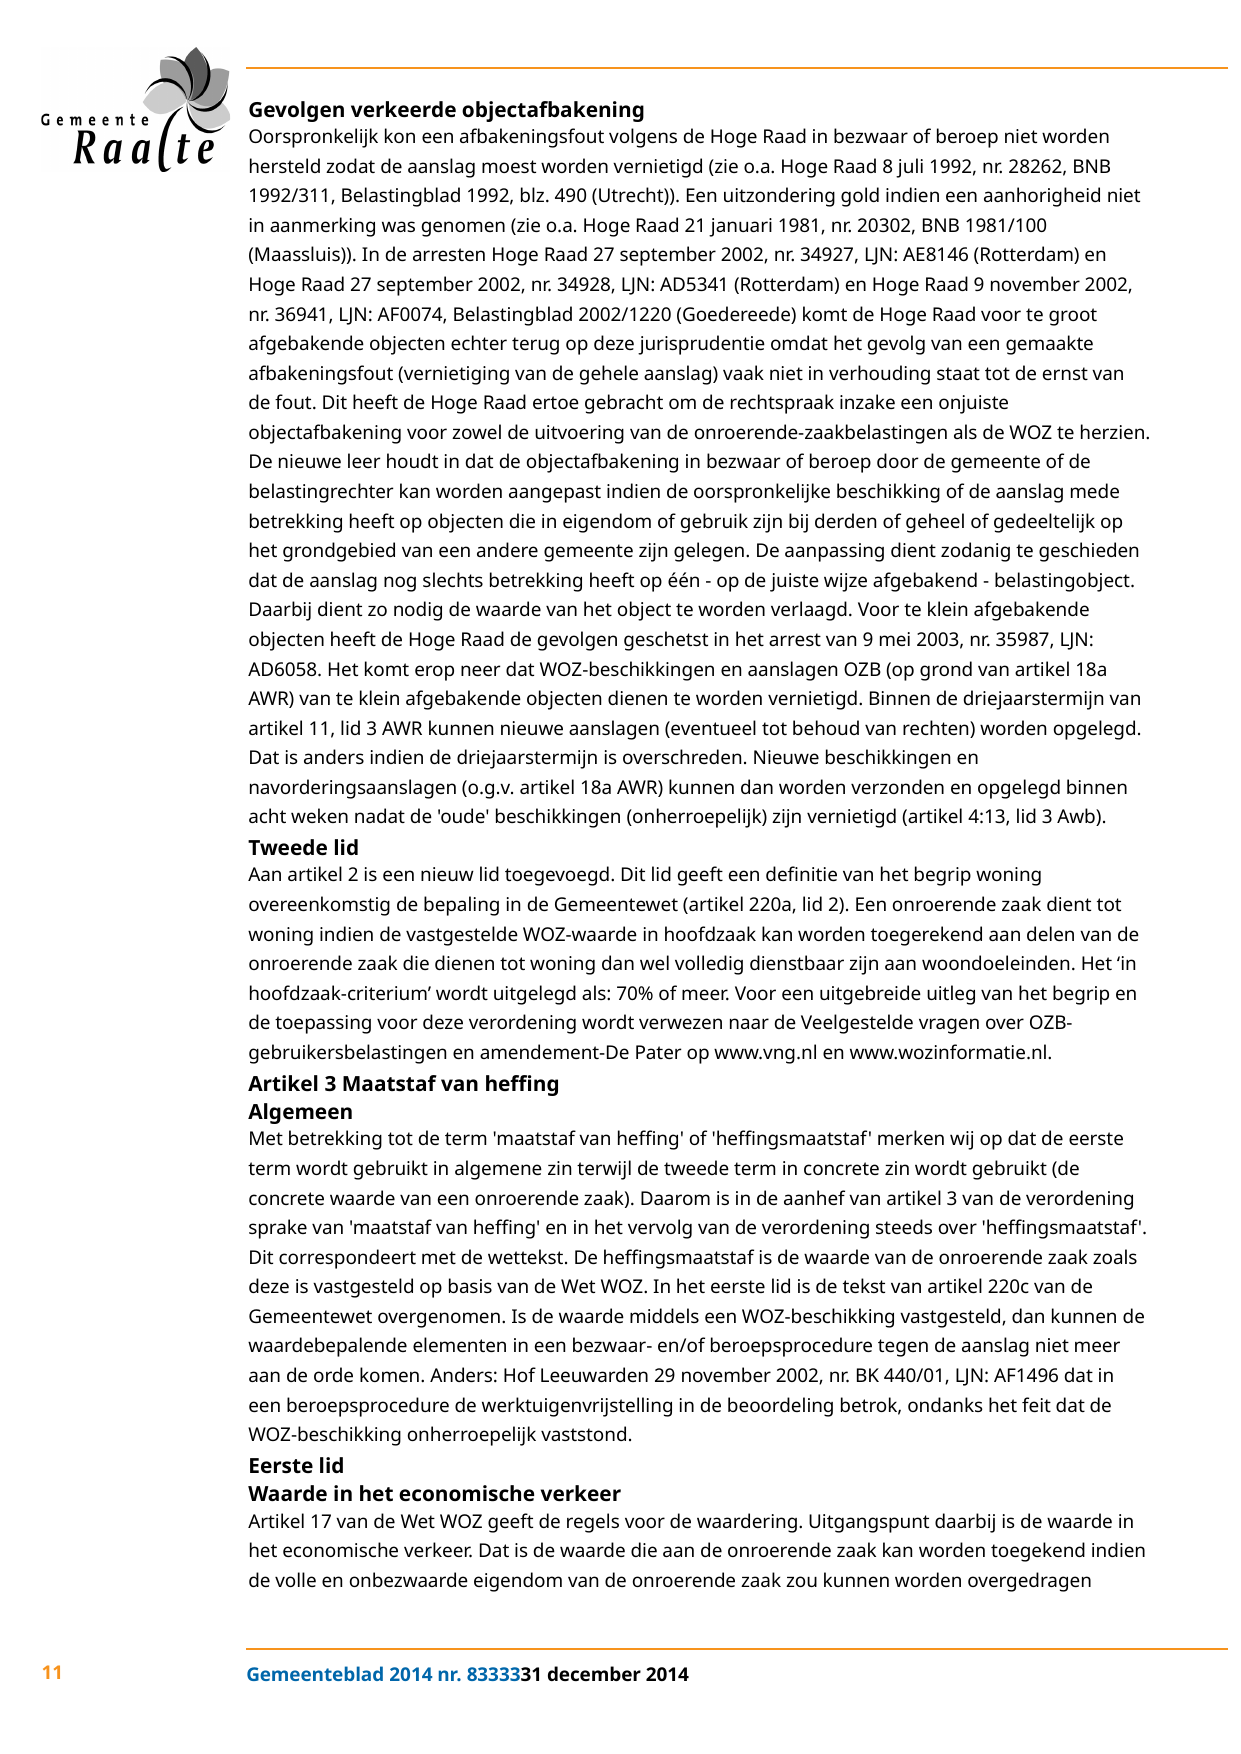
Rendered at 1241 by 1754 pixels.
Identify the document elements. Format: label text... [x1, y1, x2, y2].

text Waarde in het economische verkeer [248, 1479, 1152, 1508]
text Oorspronkelijk kon een afbakeningsfout volgens de Hoge Raad in bezwaar of beroep niet worden hersteld zodat de aanslag moest worden vernietigd (zie o.a. Hoge Raad 8 juli 1992, nr. 28262, BNB 1992/311, Belastingblad 1992, blz. 490 (Utrecht)). Een uitzondering gold indien een aanhorigheid niet in aanmerking was genomen (zie o.a. Hoge Raad 21 januari 1981, nr. 20302, BNB 1981/100 (Maassluis)). In de arresten Hoge Raad 27 september 2002, nr. 34927, LJN: AE8146 (Rotterdam) en Hoge Raad 27 september 2002, nr. 34928, LJN: AD5341 (Rotterdam) en Hoge Raad 9 november 2002, nr. 36941, LJN: AF0074, Belastingblad 2002/1220 (Goedereede) komt de Hoge Raad voor te groot afgebakende objecten echter terug op deze jurisprudentie omdat het gevolg van een gemaakte afbakeningsfout (vernietiging van de gehele aanslag) vaak niet in verhouding staat tot de ernst van de fout. Dit heeft de Hoge Raad ertoe gebracht om de rechtspraak inzake een onjuiste objectafbakening voor zowel de uitvoering van de onroerende-zaakbelastingen als de WOZ te herzien. De nieuwe leer houdt in dat de objectafbakening in bezwaar of beroep door de gemeente of de belastingrechter kan worden aangepast indien de oorspronkelijke beschikking of de aanslag mede betrekking heeft op objecten die in eigendom of gebruik zijn bij derden of geheel of gedeeltelijk op het grondgebied van een andere gemeente zijn gelegen. De aanpassing dient zodanig te geschieden dat de aanslag nog slechts betrekking heeft op één - op de juiste wijze afgebakend - belastingobject. Daarbij dient zo nodig de waarde van het object te worden verlaagd. Voor te klein afgebakende objecten heeft de Hoge Raad de gevolgen geschetst in het arrest van 9 mei 2003, nr. 35987, LJN: AD6058. Het komt erop neer dat WOZ-beschikkingen en aanslagen OZB (op grond van artikel 18a AWR) van te klein afgebakende objecten dienen te worden vernietigd. Binnen de driejaarstermijn van artikel 11, lid 3 AWR kunnen nieuwe aanslagen (eventueel tot behoud van rechten) worden opgelegd. Dat is anders indien de driejaarstermijn is overschreden. Nieuwe beschikkingen en navorderingsaanslagen (o.g.v. artikel 18a AWR) kunnen dan worden verzonden en opgelegd binnen acht weken nadat de 'oude' beschikkingen (onherroepelijk) zijn vernietigd (artikel 4:13, lid 3 Awb). [248, 123, 1152, 829]
text Tweede lid [248, 833, 1152, 862]
text Artikel 3 Maatstaf van heffing [248, 1069, 1152, 1097]
text Artikel 17 van de Wet WOZ geeft de regels voor de waardering. Uitgangspunt daarbij is de waarde in het economische verkeer. Dat is de waarde die aan de onroerende zaak kan worden toegekend indien de volle en onbezwaarde eigendom van de onroerende zaak zou kunnen worden overgedragen [248, 1508, 1152, 1593]
text Gevolgen verkeerde objectafbakening [248, 95, 1152, 123]
text Met betrekking tot de term 'maatstaf van heffing' of 'heffingsmaatstaf' merken wij op dat de eerste term wordt gebruikt in algemene zin terwijl de tweede term in concrete zin wordt gebruikt (de concrete waarde van een onroerende zaak). Daarom is in de aanhef van artikel 3 van de verordening sprake van 'maatstaf van heffing' en in het vervolg van de verordening steeds over 'heffingsmaatstaf'. Dit correspondeert met de wettekst. De heffingsmaatstaf is de waarde van de onroerende zaak zoals deze is vastgesteld op basis van de Wet WOZ. In het eerste lid is de tekst van artikel 220c van de Gemeentewet overgenomen. Is de waarde middels een WOZ-beschikking vastgesteld, dan kunnen de waardebepalende elementen in een bezwaar- en/of beroepsprocedure tegen de aanslag niet meer aan de orde komen. Anders: Hof Leeuwarden 29 november 2002, nr. BK 440/01, LJN: AF1496 dat in een beroepsprocedure de werktuigenvrijstelling in de beoordeling betrok, ondanks het feit dat de WOZ-beschikking onherroepelijk vaststond. [248, 1126, 1152, 1447]
text Eerste lid [248, 1451, 1152, 1479]
text Algemeen [248, 1097, 1152, 1126]
text Aan artikel 2 is een nieuw lid toegevoegd. Dit lid geeft een definitie van het begrip woning overeenkomstig de bepaling in de Gemeentewet (artikel 220a, lid 2). Een onroerende zaak dient tot woning indien de vastgestelde WOZ-waarde in hoofdzaak kan worden toegerekend aan delen van de onroerende zaak die dienen tot woning dan wel volledig dienstbaar zijn aan woondoeleinden. Het ‘in hoofdzaak-criterium’ wordt uitgelegd als: 70% of meer. Voor een uitgebreide uitleg van het begrip en de toepassing voor deze verordening wordt verwezen naar de Veelgestelde vragen over OZB-gebruikersbelastingen en amendement-De Pater op www.vng.nl en www.wozinformatie.nl. [248, 862, 1152, 1065]
picture [41, 47, 231, 172]
